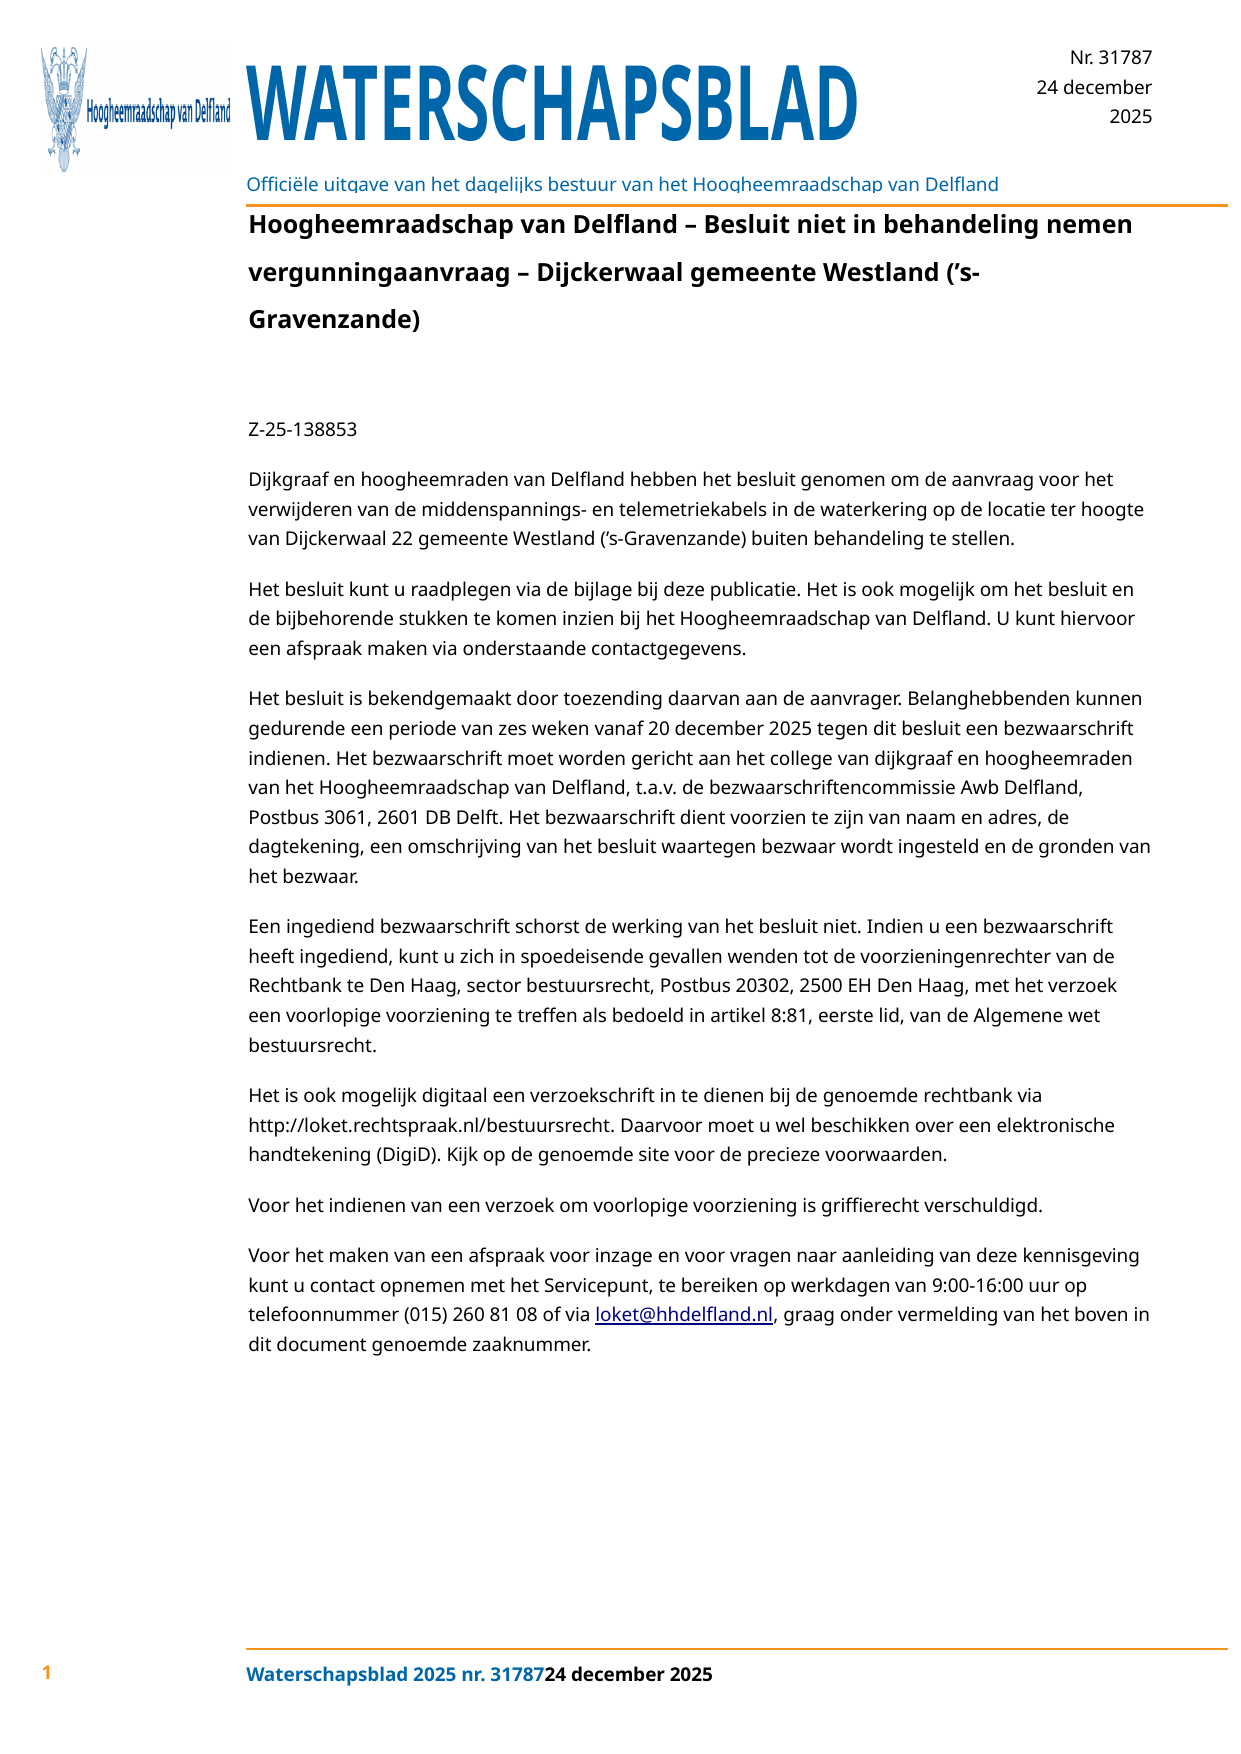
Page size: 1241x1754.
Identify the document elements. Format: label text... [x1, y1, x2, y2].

text Het besluit is bekendgemaakt door toezending daarvan aan de aanvrager. Belanghebbenden kunnen gedurende een periode van zes weken vanaf 20 december 2025 tegen dit besluit een bezwaarschrift indienen. Het bezwaarschrift moet worden gericht aan het college van dijkgraaf en hoogheemraden van het Hoogheemraadschap van Delfland, t.a.v. de bezwaarschriftencommissie Awb Delfland, Postbus 3061, 2601 DB Delft. Het bezwaarschrift dient voorzien te zijn van naam en adres, de dagtekening, een omschrijving van het besluit waartegen bezwaar wordt ingesteld en de gronden van het bezwaar. [248, 686, 1152, 889]
text Dijkgraaf en hoogheemraden van Delfland hebben het besluit genomen om de aanvraag voor het verwijderen van de middenspannings- en telemetriekabels in de waterkering op de locatie ter hoogte van Dijckerwaal 22 gemeente Westland (’s-Gravenzande) buiten behandeling te stellen. [248, 466, 1152, 551]
picture [41, 47, 231, 172]
text Z-25-138853 [248, 416, 1152, 442]
text Voor het maken van een afspraak voor inzage en voor vragen naar aanleiding van deze kennisgeving kunt u contact opnemen met het Servicepunt, te bereiken op werkdagen van 9:00-16:00 uur op telefoonnummer (015) 260 81 08 of via loket@hhdelfland.nl, graag onder vermelding van het boven in dit document genoemde zaaknummer. [248, 1242, 1152, 1357]
text Het besluit kunt u raadplegen via de bijlage bij deze publicatie. Het is ook mogelijk om het besluit en de bijbehorende stukken te komen inzien bij het Hoogheemraadschap van Delfland. U kunt hiervoor een afspraak maken via onderstaande contactgegevens. [248, 576, 1152, 661]
text Het is ook mogelijk digitaal een verzoekschrift in te dienen bij de genoemde rechtbank via http://loket.rechtspraak.nl/bestuursrecht. Daarvoor moet u wel beschikken over een elektronische handtekening (DigiD). Kijk op de genoemde site voor de precieze voorwaarden. [248, 1082, 1152, 1167]
text Voor het indienen van een verzoek om voorlopige voorziening is griffierecht verschuldigd. [248, 1192, 1152, 1217]
text Een ingediend bezwaarschrift schorst de werking van het besluit niet. Indien u een bezwaarschrift heeft ingediend, kunt u zich in spoedeisende gevallen wenden tot de voorzieningenrechter van de Rechtbank te Den Haag, sector bestuursrecht, Postbus 20302, 2500 EH Den Haag, met het verzoek een voorlopige voorziening te treffen als bedoeld in artikel 8:81, eerste lid, van de Algemene wet bestuursrecht. [248, 913, 1152, 1057]
text Hoogheemraadschap van Delfland – Besluit niet in behandeling nemen vergunningaanvraag – Dijckerwaal gemeente Westland (’s-Gravenzande) [248, 207, 1152, 336]
